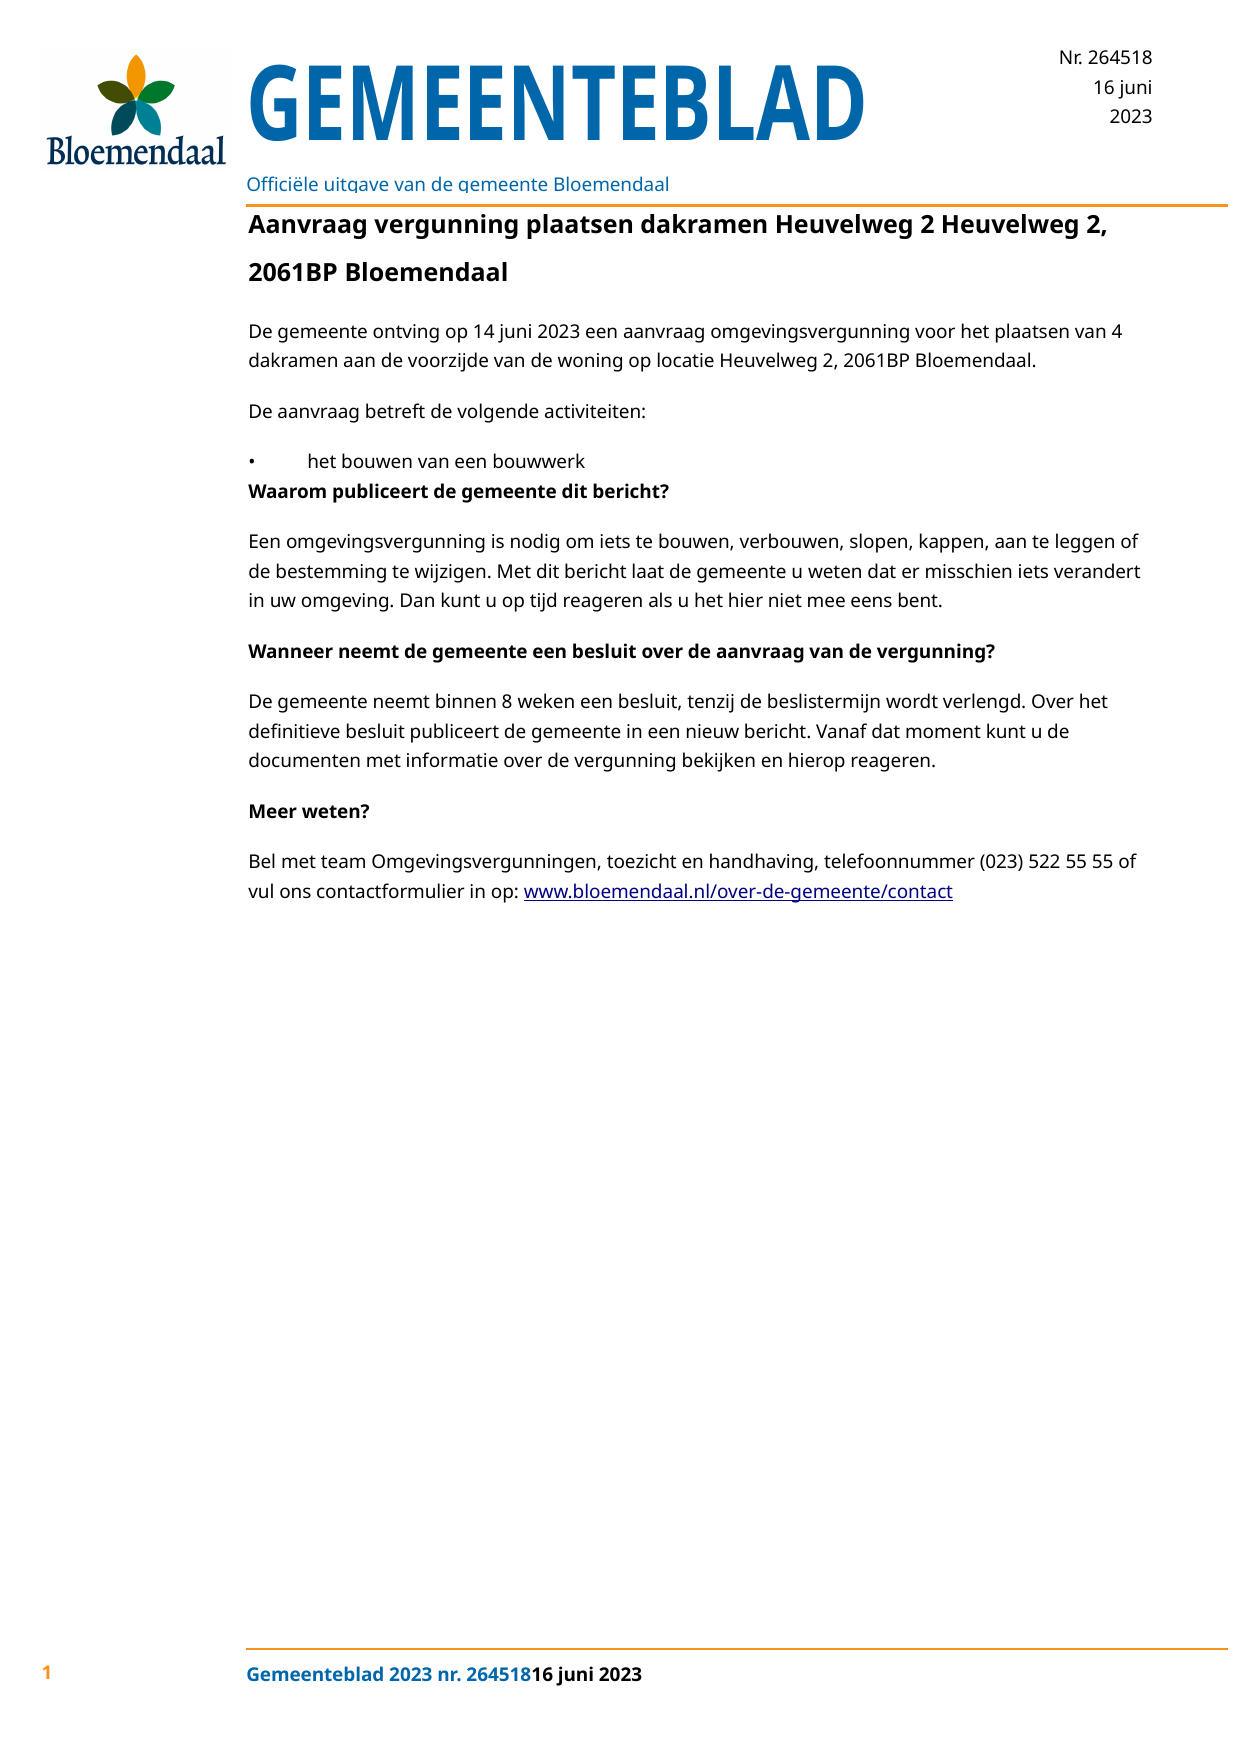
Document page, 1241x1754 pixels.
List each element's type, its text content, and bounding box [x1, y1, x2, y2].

text De gemeente ontving op 14 juni 2023 een aanvraag omgevingsvergunning voor het plaatsen van 4 dakramen aan de voorzijde van de woning op locatie Heuvelweg 2, 2061BP Bloemendaal. [248, 318, 1152, 373]
text Bel met team Omgevingsvergunningen, toezicht en handhaving, telefoonnummer (023) 522 55 55 of vul ons contactformulier in op: www.bloemendaal.nl/over-de-gemeente/contact [248, 848, 1152, 904]
picture [41, 47, 231, 172]
text Wanneer neemt de gemeente een besluit over de aanvraag van de vergunning? [248, 638, 1152, 664]
text Aanvraag vergunning plaatsen dakramen Heuvelweg 2 Heuvelweg 2, 2061BP Bloemendaal [248, 207, 1152, 288]
text Waarom publiceert de gemeente dit bericht? [248, 478, 1152, 504]
text De aanvraag betreft de volgende activiteiten: [248, 398, 1152, 424]
text Een omgevingsvergunning is nodig om iets te bouwen, verbouwen, slopen, kappen, aan te leggen of de bestemming te wijzigen. Met dit bericht laat de gemeente u weten dat er misschien iets verandert in uw omgeving. Dan kunt u op tijd reageren als u het hier niet mee eens bent. [248, 528, 1152, 613]
text Meer weten? [248, 798, 1152, 824]
list het bouwen van een bouwwerk [248, 448, 1152, 474]
text De gemeente neemt binnen 8 weken een besluit, tenzij de beslistermijn wordt verlengd. Over het definitieve besluit publiceert de gemeente in een nieuw bericht. Vanaf dat moment kunt u de documenten met informatie over de vergunning bekijken en hierop reageren. [248, 688, 1152, 773]
